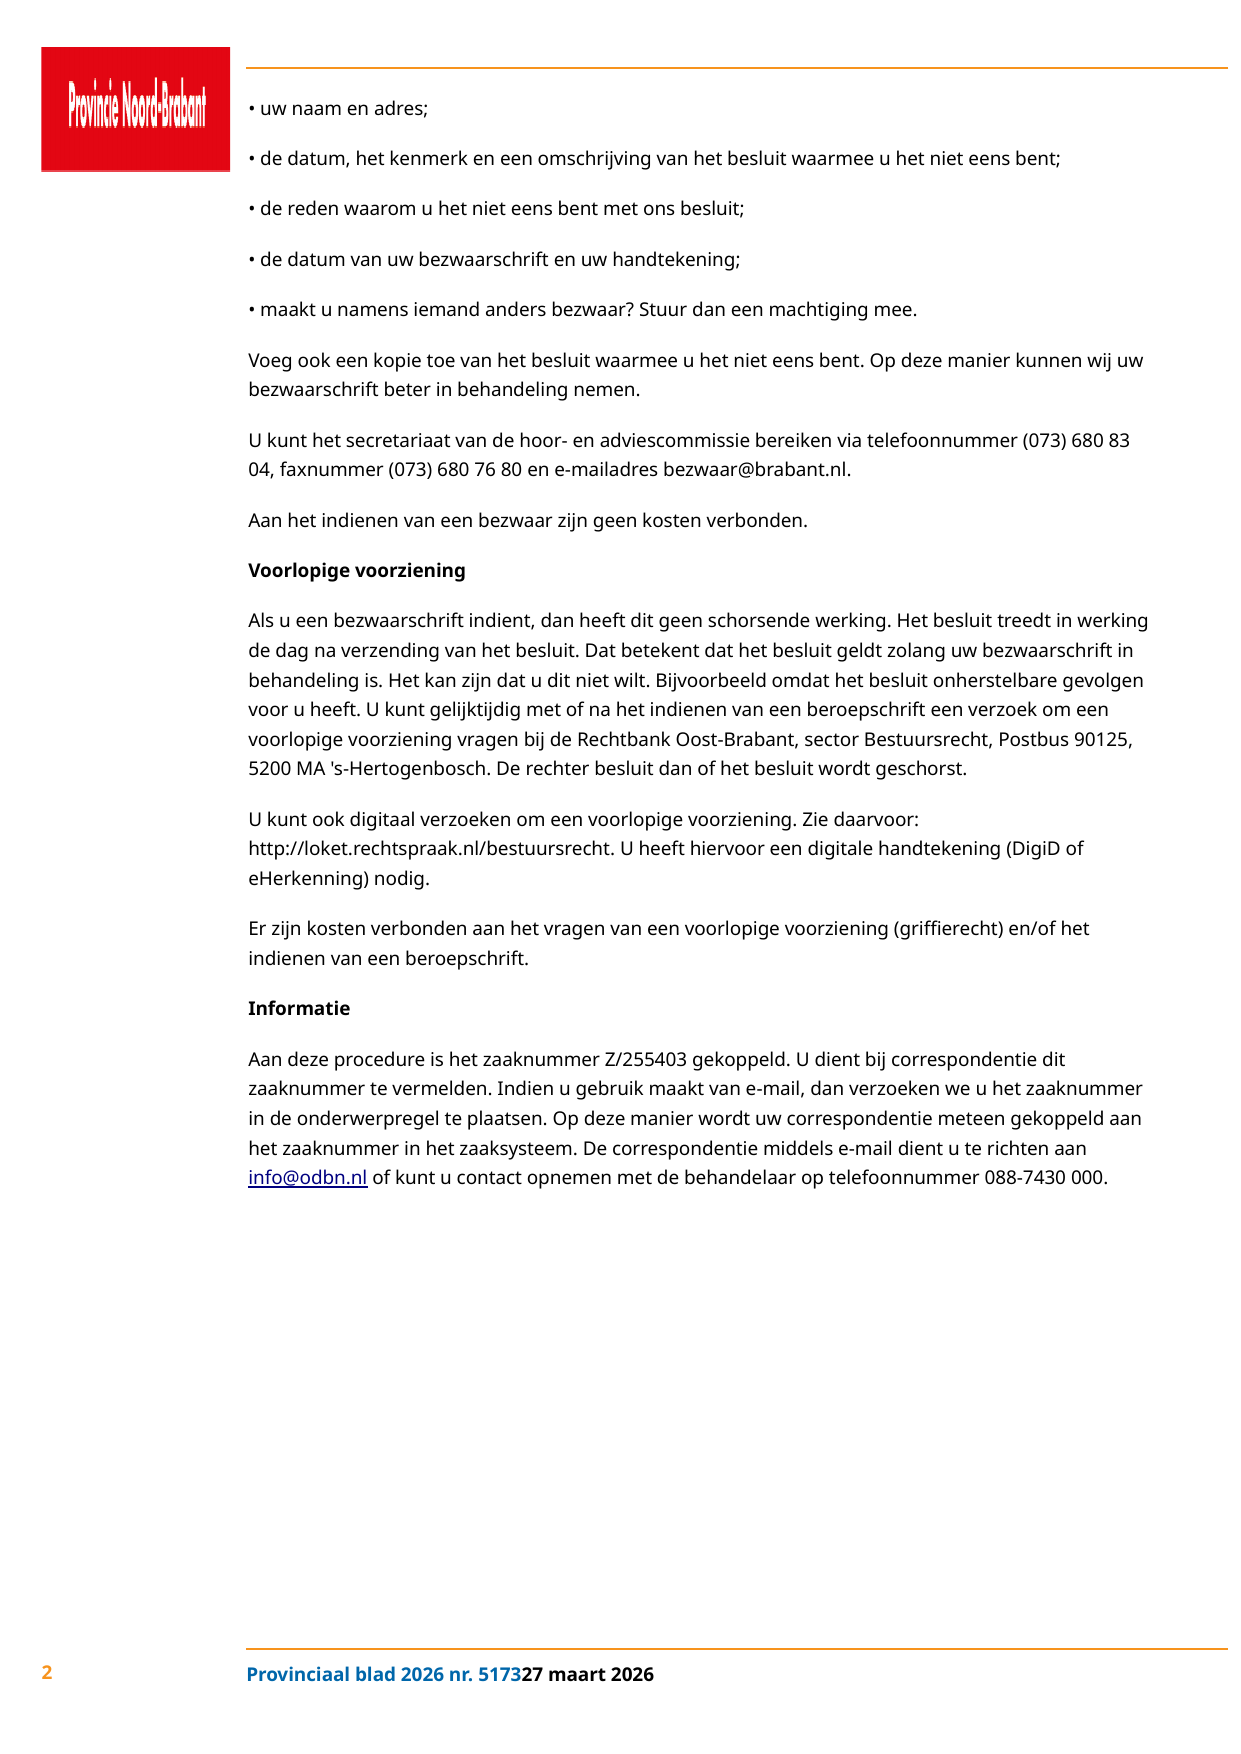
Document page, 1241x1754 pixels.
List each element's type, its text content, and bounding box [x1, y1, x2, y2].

text • de datum, het kenmerk en een omschrijving van het besluit waarmee u het niet eens bent; [248, 145, 1152, 171]
text • maakt u namens iemand anders bezwaar? Stuur dan een machtiging mee. [248, 296, 1152, 322]
text Voorlopige voorziening [248, 557, 1152, 583]
text Aan deze procedure is het zaaknummer Z/255403 gekoppeld. U dient bij correspondentie dit zaaknummer te vermelden. Indien u gebruik maakt van e-mail, dan verzoeken we u het zaaknummer in de onderwerpregel te plaatsen. Op deze manier wordt uw correspondentie meteen gekoppeld aan het zaaknummer in het zaaksysteem. De correspondentie middels e-mail dient u te richten aan info@odbn.nl of kunt u contact opnemen met de behandelaar op telefoonnummer 088-7430 000. [248, 1046, 1152, 1190]
text Aan het indienen van een bezwaar zijn geen kosten verbonden. [248, 507, 1152, 533]
text Als u een bezwaarschrift indient, dan heeft dit geen schorsende werking. Het besluit treedt in werking de dag na verzending van het besluit. Dat betekent dat het besluit geldt zolang uw bezwaarschrift in behandeling is. Het kan zijn dat u dit niet wilt. Bijvoorbeeld omdat het besluit onherstelbare gevolgen voor u heeft. U kunt gelijktijdig met of na het indienen van een beroepschrift een verzoek om een voorlopige voorziening vragen bij de Rechtbank Oost-Brabant, sector Bestuursrecht, Postbus 90125, 5200 MA 's‑Hertogenbosch. De rechter besluit dan of het besluit wordt geschorst. [248, 608, 1152, 781]
text U kunt het secretariaat van de hoor- en adviescommissie bereiken via telefoonnummer (073) 680 83 04, faxnummer (073) 680 76 80 en e-mailadres bezwaar@brabant.nl. [248, 427, 1152, 482]
text • de reden waarom u het niet eens bent met ons besluit; [248, 196, 1152, 221]
text Voeg ook een kopie toe van het besluit waarmee u het niet eens bent. Op deze manier kunnen wij uw bezwaarschrift beter in behandeling nemen. [248, 347, 1152, 402]
text Informatie [248, 996, 1152, 1021]
picture [41, 47, 231, 172]
text Er zijn kosten verbonden aan het vragen van een voorlopige voorziening (griffierecht) en/of het indienen van een beroepschrift. [248, 916, 1152, 971]
text U kunt ook digitaal verzoeken om een voorlopige voorziening. Zie daarvoor: http://loket.rechtspraak.nl/bestuursrecht. U heeft hiervoor een digitale handtekening (DigiD of eHerkenning) nodig. [248, 806, 1152, 891]
text • de datum van uw bezwaarschrift en uw handtekening; [248, 246, 1152, 272]
text • uw naam en adres; [248, 95, 1152, 121]
